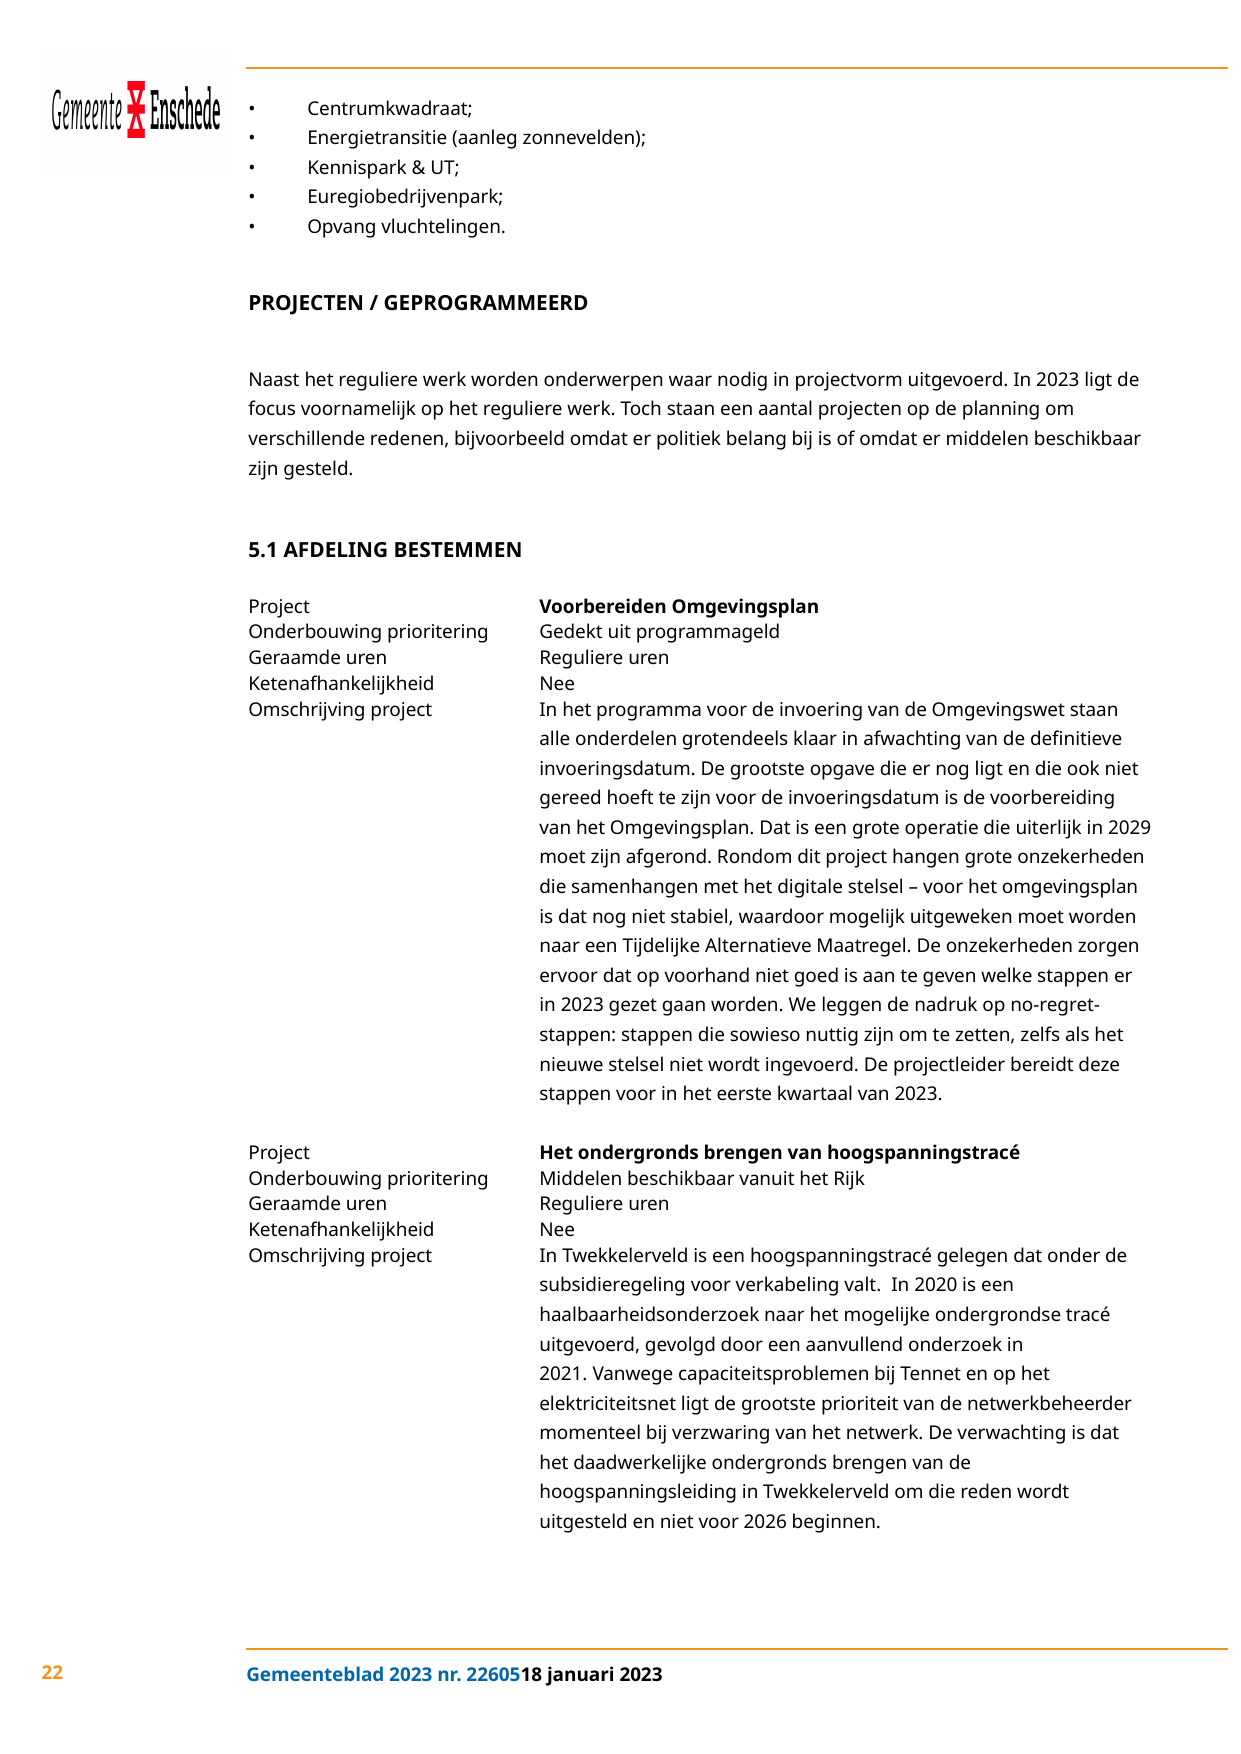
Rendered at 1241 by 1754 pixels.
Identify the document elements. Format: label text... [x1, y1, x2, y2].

list Opvang vluchtelingen. [248, 213, 1152, 239]
text PROJECTEN / GEPROGRAMMEERD [248, 288, 1152, 317]
text Naast het reguliere werk worden onderwerpen waar nodig in projectvorm uitgevoerd. In 2023 ligt de focus voornamelijk op het reguliere werk. Toch staan een aantal projecten op de planning om verschillende redenen, bijvoorbeeld omdat er politiek belang bij is of omdat er middelen beschikbaar zijn gesteld. [248, 366, 1152, 481]
table_header Project [248, 1139, 539, 1165]
table_cell Geraamde uren [248, 644, 539, 670]
list Energietransitie (aanleg zonnevelden); [248, 124, 1152, 150]
table_cell Nee [539, 670, 1152, 696]
table_cell In Twekkelerveld is een hoogspanningstracé gelegen dat onder de subsidieregeling voor verkabeling valt. In 2020 is een haalbaarheidsonderzoek naar het mogelijke ondergrondse tracé uitgevoerd, gevolgd door een aanvullend onderzoek in 2021. Vanwege capaciteitsproblemen bij Tennet en op het elektriciteitsnet ligt de grootste prioriteit van de netwerkbeheerder momenteel bij verzwaring van het netwerk. De verwachting is dat het daadwerkelijke ondergronds brengen van de hoogspanningsleiding in Twekkelerveld om die reden wordt uitgesteld en niet voor 2026 beginnen. [539, 1242, 1152, 1534]
table_cell Reguliere uren [539, 1191, 1152, 1216]
picture [41, 47, 231, 172]
list Centrumkwadraat; [248, 95, 1152, 121]
table_cell Nee [539, 1216, 1152, 1242]
table_cell Omschrijving project [248, 696, 539, 1106]
table_cell Geraamde uren [248, 1191, 539, 1216]
text 5.1 AFDELING BESTEMMEN [248, 535, 1152, 563]
table_cell In het programma voor de invoering van de Omgevingswet staan alle onderdelen grotendeels klaar in afwachting van de definitieve invoeringsdatum. De grootste opgave die er nog ligt en die ook niet gereed hoeft te zijn voor de invoeringsdatum is de voorbereiding van het Omgevingsplan. Dat is een grote operatie die uiterlijk in 2029 moet zijn afgerond. Rondom dit project hangen grote onzekerheden die samenhangen met het digitale stelsel – voor het omgevingsplan is dat nog niet stabiel, waardoor mogelijk uitgeweken moet worden naar een Tijdelijke Alternatieve Maatregel. De onzekerheden zorgen ervoor dat op voorhand niet goed is aan te geven welke stappen er in 2023 gezet gaan worden. We leggen de nadruk op no-regret-stappen: stappen die sowieso nuttig zijn om te zetten, zelfs als het nieuwe stelsel niet wordt ingevoerd. De projectleider bereidt deze stappen voor in het eerste kwartaal van 2023. [539, 696, 1152, 1106]
table_cell Onderbouwing prioritering [248, 619, 539, 644]
table_cell Ketenafhankelijkheid [248, 670, 539, 696]
table_cell Gedekt uit programmageld [539, 619, 1152, 644]
table_cell Onderbouwing prioritering [248, 1165, 539, 1191]
table_header Project [248, 593, 539, 619]
list Euregiobedrijvenpark; [248, 183, 1152, 209]
table_cell Reguliere uren [539, 644, 1152, 670]
table_header Voorbereiden Omgevingsplan [539, 593, 1152, 619]
table_cell Middelen beschikbaar vanuit het Rijk [539, 1165, 1152, 1191]
table_cell Ketenafhankelijkheid [248, 1216, 539, 1242]
table_cell Omschrijving project [248, 1242, 539, 1534]
list Kennispark & UT; [248, 154, 1152, 180]
table_header Het ondergronds brengen van hoogspanningstracé [539, 1139, 1152, 1165]
